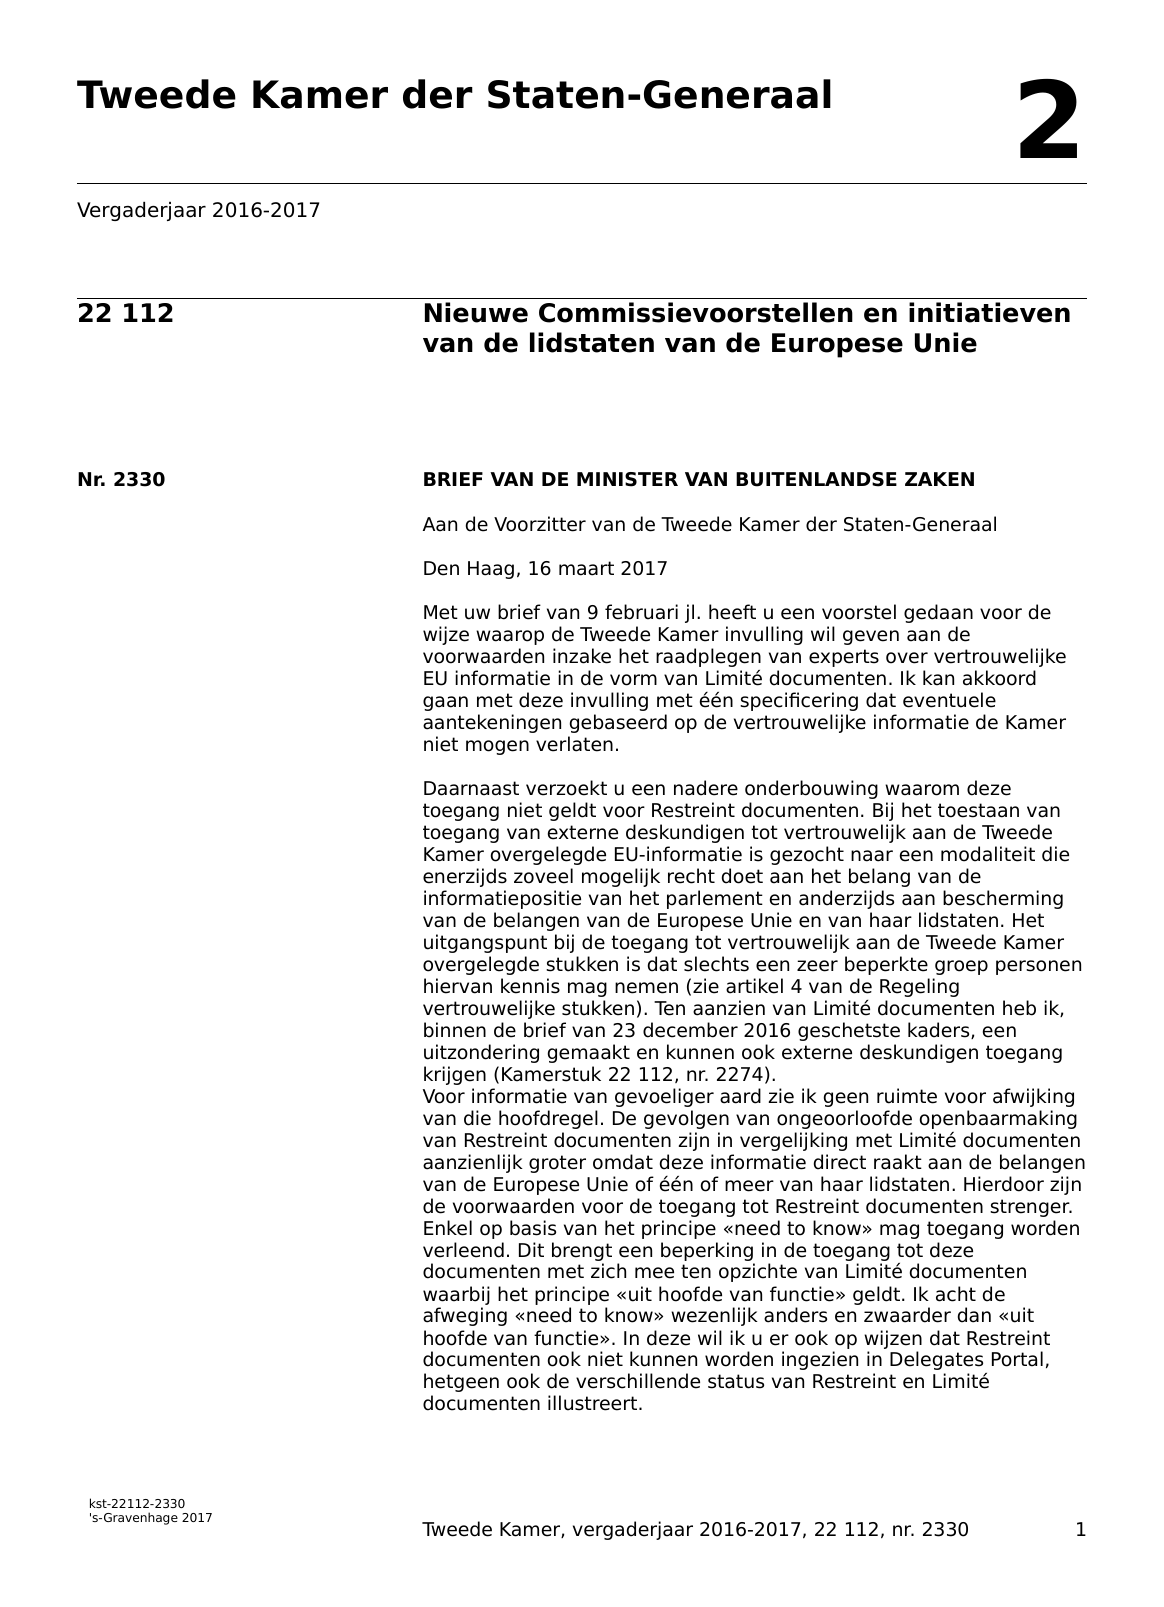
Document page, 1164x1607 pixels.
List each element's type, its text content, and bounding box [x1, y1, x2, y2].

table_cell Vergaderjaar 2016-2017 [77, 184, 1087, 298]
table_header Tweede Kamer der Staten-Generaal [77, 59, 886, 183]
text Daarnaast verzoekt u een nadere onderbouwing waarom deze toegang niet geldt voor Restreint documenten. Bij het toestaan van toegang van externe deskundigen tot vertrouwelijk aan de Tweede Kamer overgelegde EU-informatie is gezocht naar een modaliteit die enerzijds zoveel mogelijk recht doet aan het belang van de informatiepositie van het parlement en anderzijds aan bescherming van de belangen van de Europese Unie en van haar lidstaten. Het uitgangspunt bij de toegang tot vertrouwelijk aan de Tweede Kamer overgelegde stukken is dat slechts een zeer beperkte groep personen hiervan kennis mag nemen (zie artikel 4 van de Regeling vertrouwelijke stukken). Ten aanzien van Limité documenten heb ik, binnen de brief van 23 december 2016 geschetste kaders, een uitzondering gemaakt en kunnen ook externe deskundigen toegang krijgen (Kamerstuk 22 112, nr. 2274). [422, 778, 1087, 1086]
text Den Haag, 16 maart 2017 [422, 558, 1087, 580]
text Voor informatie van gevoeliger aard zie ik geen ruimte voor afwijking van die hoofdregel. De gevolgen van ongeoorloofde openbaarmaking van Restreint documenten zijn in vergelijking met Limité documenten aanzienlijk groter omdat deze informatie direct raakt aan de belangen van de Europese Unie of één of meer van haar lidstaten. Hierdoor zijn de voorwaarden voor de toegang tot Restreint documenten strenger. Enkel op basis van het principe «need to know» mag toegang worden verleend. Dit brengt een beperking in de toegang tot deze documenten met zich mee ten opzichte van Limité documenten waarbij het principe «uit hoofde van functie» geldt. Ik acht de afweging «need to know» wezenlijk anders en zwaarder dan «uit hoofde van functie». In deze wil ik u er ook op wijzen dat Restreint documenten ook niet kunnen worden ingezien in Delegates Portal, hetgeen ook de verschillende status van Restreint en Limité documenten illustreert. [422, 1086, 1087, 1415]
text Met uw brief van 9 februari jl. heeft u een voorstel gedaan voor de wijze waarop de Tweede Kamer invulling wil geven aan de voorwaarden inzake het raadplegen van experts over vertrouwelijke EU informatie in de vorm van Limité documenten. Ik kan akkoord gaan met deze invulling met één specificering dat eventuele aantekeningen gebaseerd op de vertrouwelijke informatie de Kamer niet mogen verlaten. [422, 602, 1087, 756]
text Aan de Voorzitter van de Tweede Kamer der Staten-Generaal [422, 513, 1087, 536]
subtitle Nr. 2330 BRIEF VAN DE MINISTER VAN BUITENLANDSE ZAKEN [77, 469, 1087, 491]
table_header 2 [886, 59, 1087, 183]
subtitle 22 112 Nieuwe Commissievoorstellen en initiatieven van de lidstaten van de Europese Unie [77, 299, 1087, 358]
text 's-Gravenhage 2017 [88, 1511, 323, 1525]
text kst-22112-2330 [88, 1497, 323, 1511]
